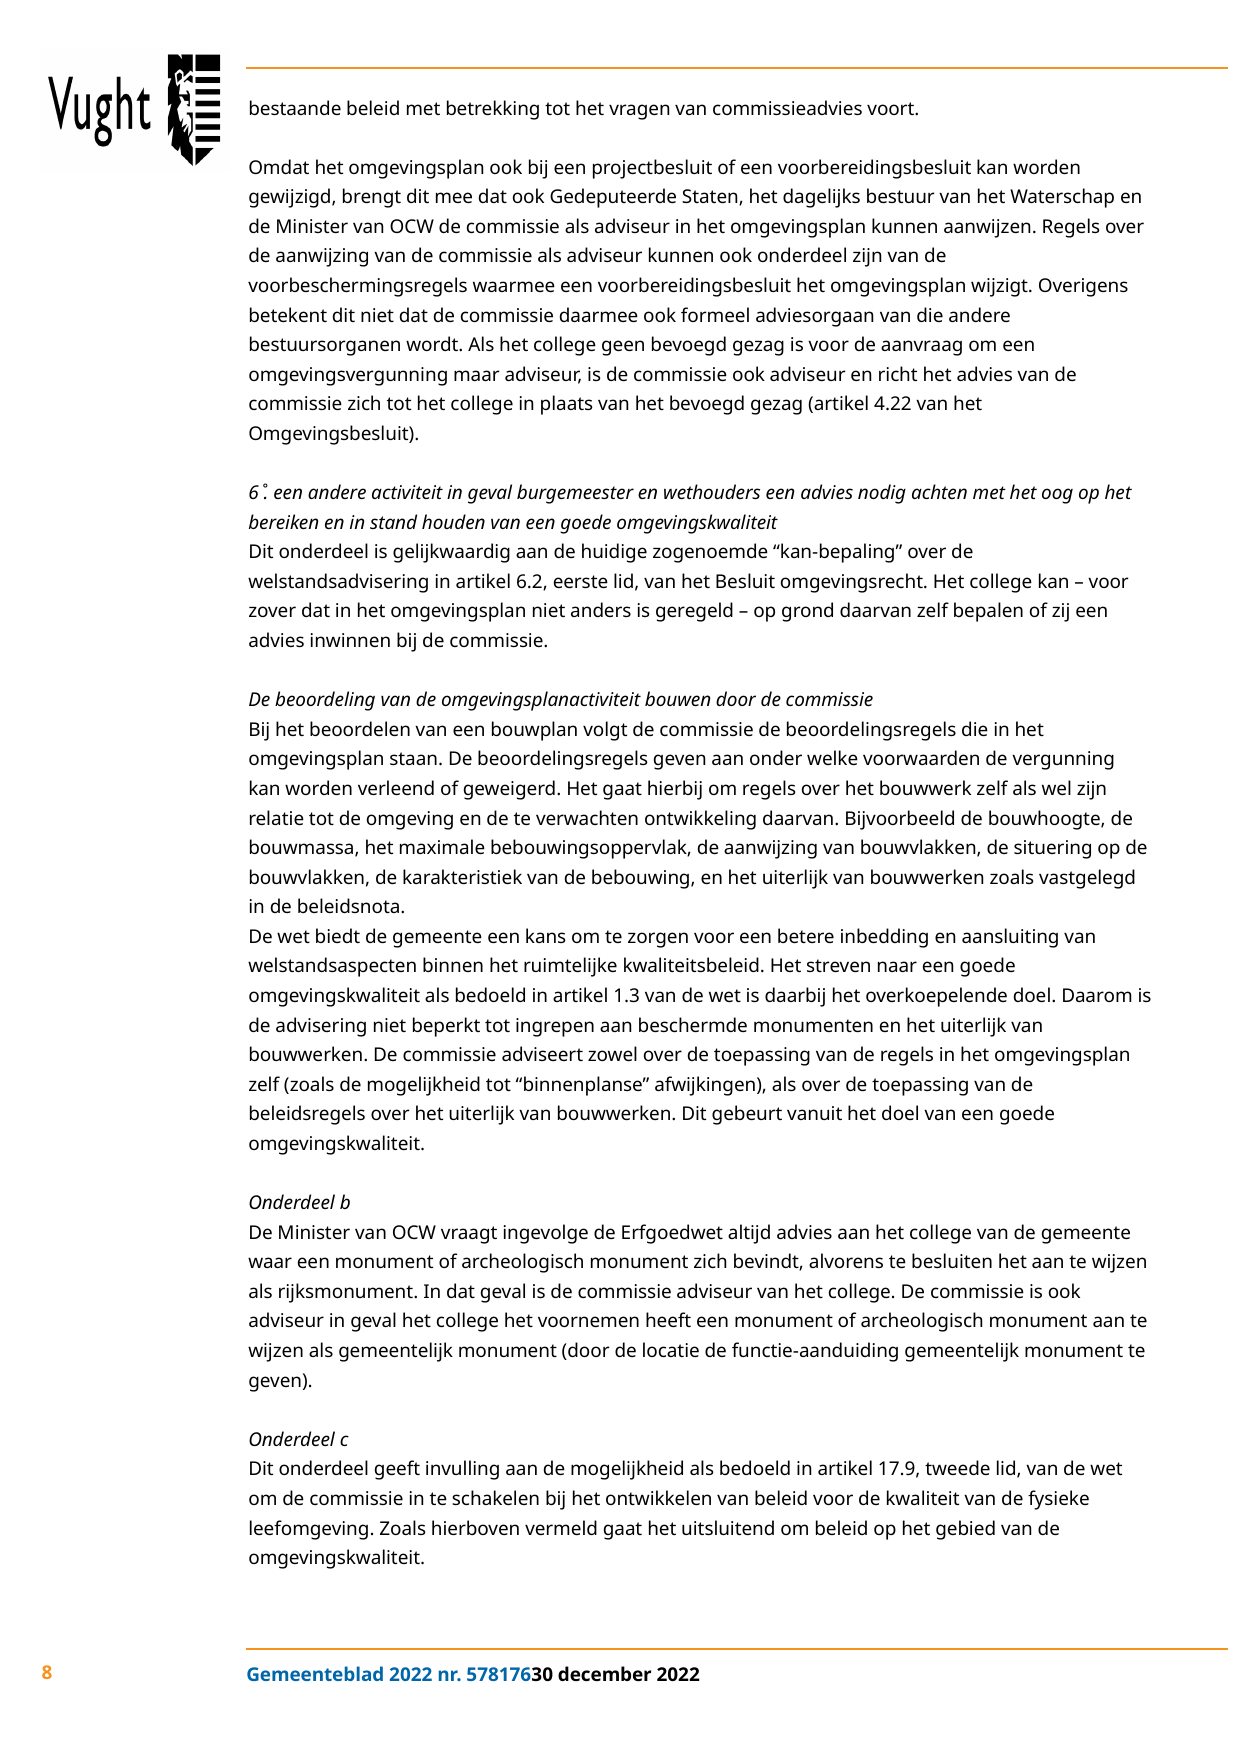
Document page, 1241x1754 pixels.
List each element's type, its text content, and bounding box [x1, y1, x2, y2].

picture [41, 47, 231, 172]
text Onderdeel c [248, 1426, 1152, 1452]
text Dit onderdeel is gelijkwaardig aan de huidige zogenoemde “kan-bepaling” over de welstandsadvisering in artikel 6.2, eerste lid, van het Besluit omgevingsrecht. Het college kan – voor zover dat in het omgevingsplan niet anders is geregeld – op grond daarvan zelf bepalen of zij een advies inwinnen bij de commissie. [248, 538, 1152, 653]
text De wet biedt de gemeente een kans om te zorgen voor een betere inbedding en aansluiting van welstandsaspecten binnen het ruimtelijke kwaliteitsbeleid. Het streven naar een goede omgevingskwaliteit als bedoeld in artikel 1.3 van de wet is daarbij het overkoepelende doel. Daarom is de advisering niet beperkt tot ingrepen aan beschermde monumenten en het uiterlijk van bouwwerken. De commissie adviseert zowel over de toepassing van de regels in het omgevingsplan zelf (zoals de mogelijkheid tot “binnenplanse” afwijkingen), als over de toepassing van de beleidsregels over het uiterlijk van bouwwerken. Dit gebeurt vanuit het doel van een goede omgevingskwaliteit. [248, 923, 1152, 1156]
text bestaande beleid met betrekking tot het vragen van commissieadvies voort. [248, 95, 1152, 121]
text De Minister van OCW vraagt ingevolge de Erfgoedwet altijd advies aan het college van de gemeente waar een monument of archeologisch monument zich bevindt, alvorens te besluiten het aan te wijzen als rijksmonument. In dat geval is de commissie adviseur van het college. De commissie is ook adviseur in geval het college het voornemen heeft een monument of archeologisch monument aan te wijzen als gemeentelijk monument (door de locatie de functie-aanduiding gemeentelijk monument te geven). [248, 1219, 1152, 1393]
text Dit onderdeel geeft invulling aan de mogelijkheid als bedoeld in artikel 17.9, tweede lid, van de wet om de commissie in te schakelen bij het ontwikkelen van beleid voor de kwaliteit van de fysieke leefomgeving. Zoals hierboven vermeld gaat het uitsluitend om beleid op het gebied van de omgevingskwaliteit. [248, 1456, 1152, 1570]
text De beoordeling van de omgevingsplanactiviteit bouwen door de commissie [248, 686, 1152, 712]
text Bij het beoordelen van een bouwplan volgt de commissie de beoordelingsregels die in het omgevingsplan staan. De beoordelingsregels geven aan onder welke voorwaarden de vergunning kan worden verleend of geweigerd. Het gaat hierbij om regels over het bouwwerk zelf als wel zijn relatie tot de omgeving en de te verwachten ontwikkeling daarvan. Bijvoorbeeld de bouwhoogte, de bouwmassa, het maximale bebouwingsoppervlak, de aanwijzing van bouwvlakken, de situering op de bouwvlakken, de karakteristiek van de bebouwing, en het uiterlijk van bouwwerken zoals vastgelegd in de beleidsnota. [248, 716, 1152, 919]
text Omdat het omgevingsplan ook bij een projectbesluit of een voorbereidingsbesluit kan worden gewijzigd, brengt dit mee dat ook Gedeputeerde Staten, het dagelijks bestuur van het Waterschap en de Minister van OCW de commissie als adviseur in het omgevingsplan kunnen aanwijzen. Regels over de aanwijzing van de commissie als adviseur kunnen ook onderdeel zijn van de voorbeschermingsregels waarmee een voorbereidingsbesluit het omgevingsplan wijzigt. Overigens betekent dit niet dat de commissie daarmee ook formeel adviesorgaan van die andere bestuursorganen wordt. Als het college geen bevoegd gezag is voor de aanvraag om een omgevingsvergunning maar adviseur, is de commissie ook adviseur en richt het advies van de commissie zich tot het college in plaats van het bevoegd gezag (artikel 4.22 van het Omgevingsbesluit). [248, 154, 1152, 446]
text Onderdeel b [248, 1189, 1152, 1215]
text 6 ̊. een andere activiteit in geval burgemeester en wethouders een advies nodig achten met het oog op het bereiken en in stand houden van een goede omgevingskwaliteit [248, 479, 1152, 535]
